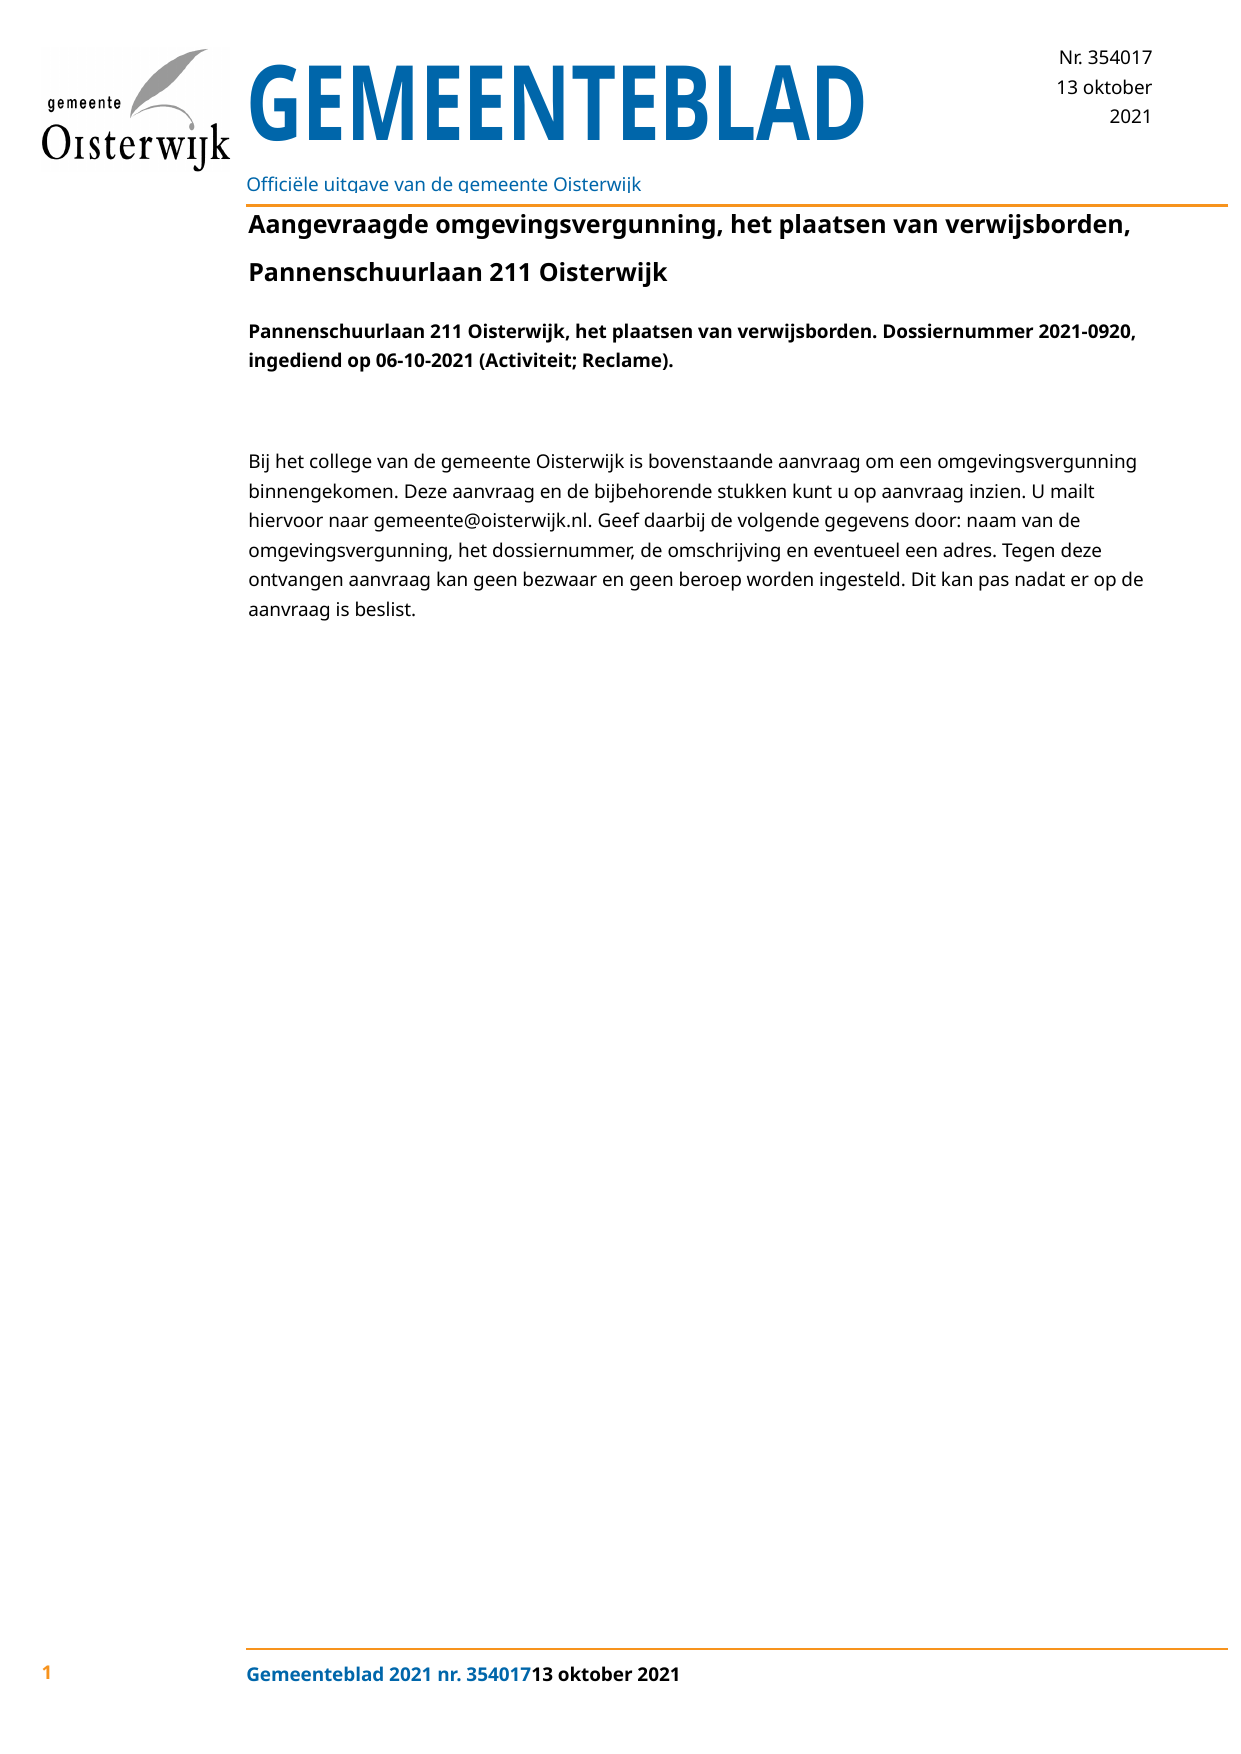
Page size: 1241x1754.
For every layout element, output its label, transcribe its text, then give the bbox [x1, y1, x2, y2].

picture [41, 47, 231, 172]
text Pannenschuurlaan 211 Oisterwijk, het plaatsen van verwijsborden. Dossiernummer 2021-0920, ingediend op 06-10-2021 (Activiteit; Reclame). [248, 318, 1152, 373]
text Aangevraagde omgevingsvergunning, het plaatsen van verwijsborden, Pannenschuurlaan 211 Oisterwijk [248, 207, 1152, 288]
text Bij het college van de gemeente Oisterwijk is bovenstaande aanvraag om een omgevingsvergunning binnengekomen. Deze aanvraag en de bijbehorende stukken kunt u op aanvraag inzien. U mailt hiervoor naar gemeente@oisterwijk.nl. Geef daarbij de volgende gegevens door: naam van de omgevingsvergunning, het dossiernummer, de omschrijving en eventueel een adres. Tegen deze ontvangen aanvraag kan geen bezwaar en geen beroep worden ingesteld. Dit kan pas nadat er op de aanvraag is beslist. [248, 448, 1152, 622]
